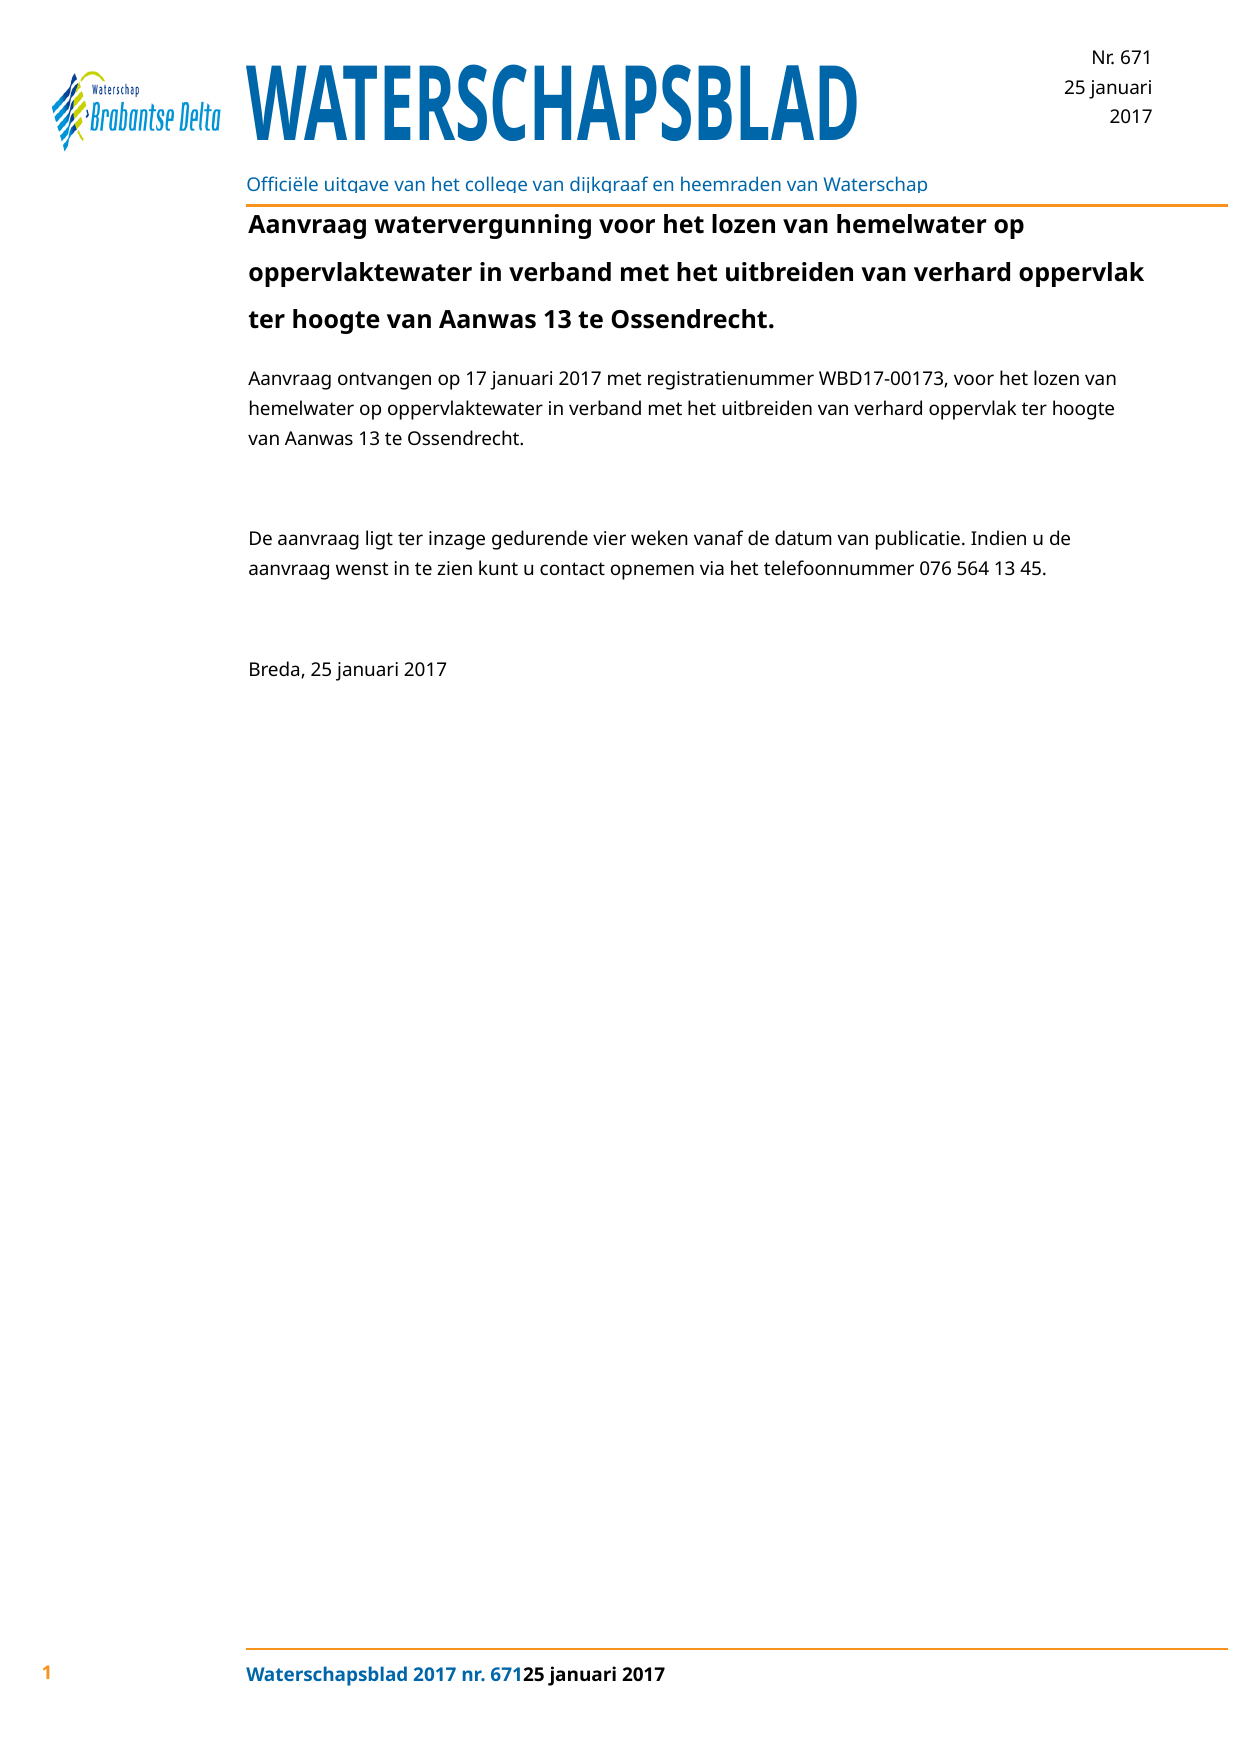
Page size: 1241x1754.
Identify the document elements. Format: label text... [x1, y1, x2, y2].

text Aanvraag watervergunning voor het lozen van hemelwater op oppervlaktewater in verband met het uitbreiden van verhard oppervlak ter hoogte van Aanwas 13 te Ossendrecht. [248, 207, 1152, 336]
text De aanvraag ligt ter inzage gedurende vier weken vanaf de datum van publicatie. Indien u de aanvraag wenst in te zien kunt u contact opnemen via het telefoonnummer 076 564 13 45. [248, 526, 1152, 581]
text Breda, 25 januari 2017 [248, 656, 1152, 682]
picture [41, 47, 231, 172]
text Aanvraag ontvangen op 17 januari 2017 met registratienummer WBD17-00173, voor het lozen van hemelwater op oppervlaktewater in verband met het uitbreiden van verhard oppervlak ter hoogte van Aanwas 13 te Ossendrecht. [248, 366, 1152, 450]
